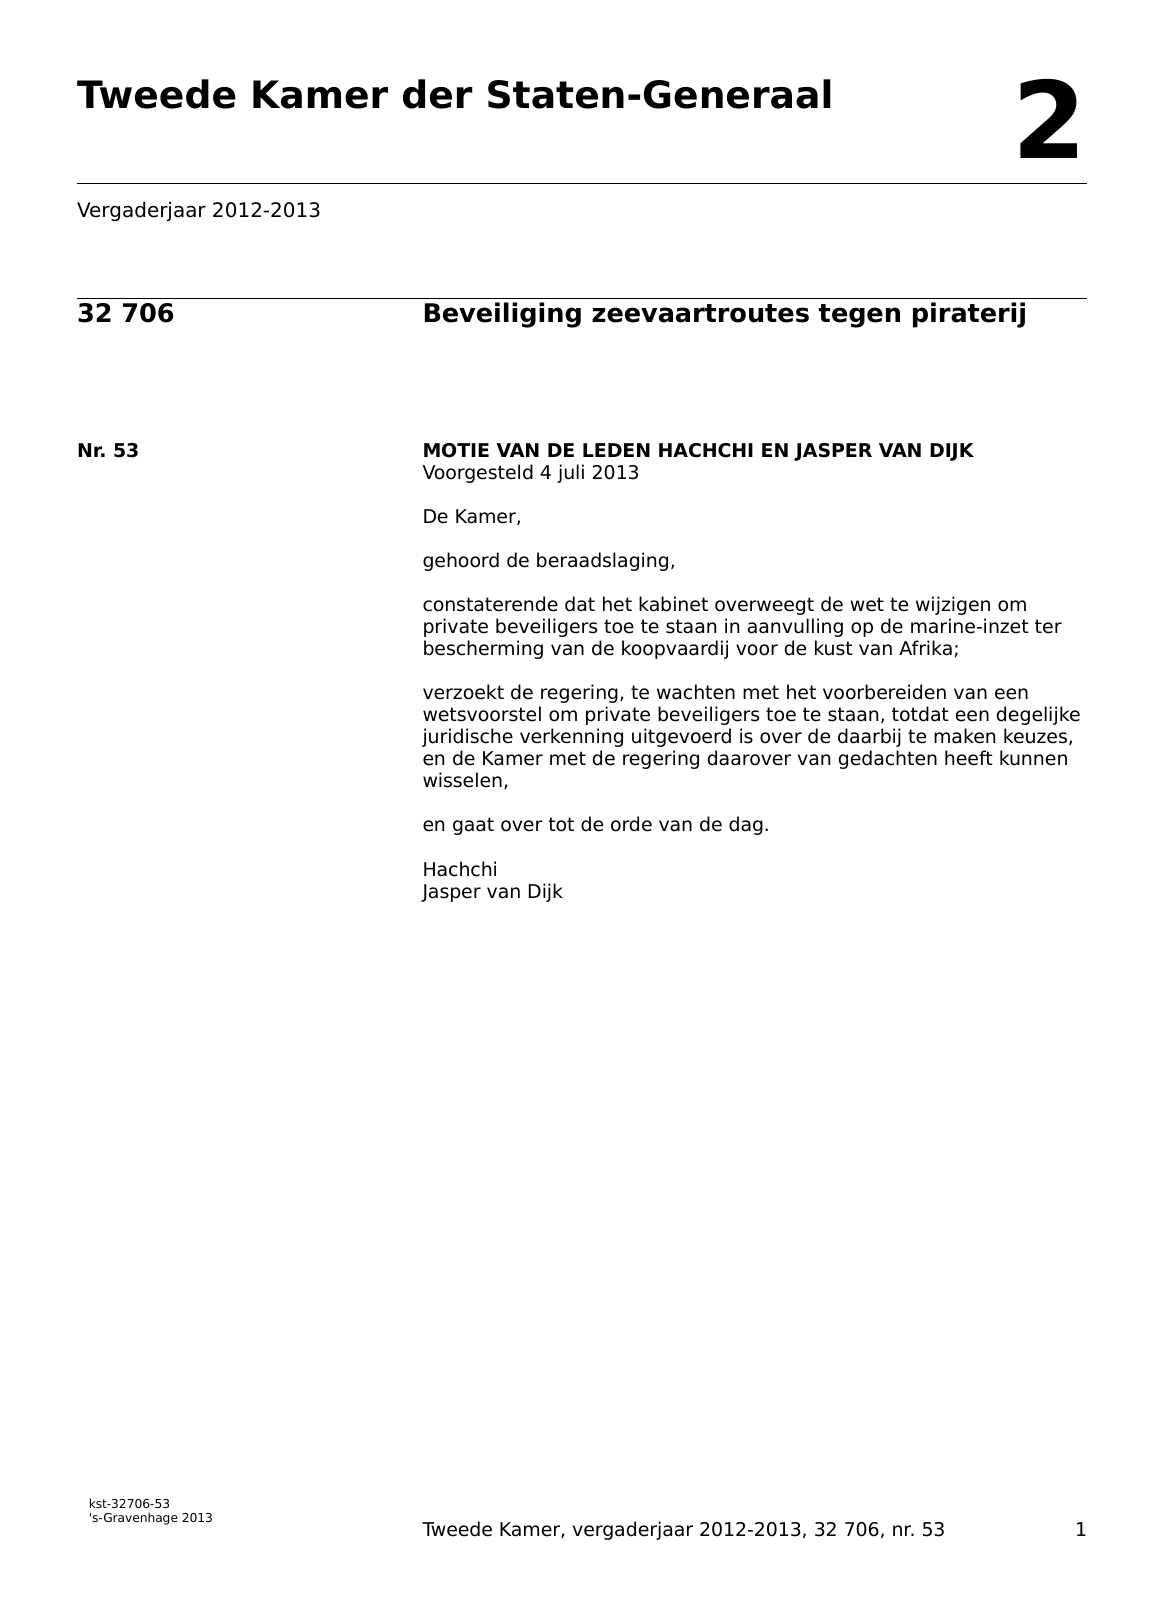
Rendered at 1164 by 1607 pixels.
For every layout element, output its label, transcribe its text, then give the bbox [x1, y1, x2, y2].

text constaterende dat het kabinet overweegt de wet te wijzigen om private beveiligers toe te staan in aanvulling op de marine-inzet ter bescherming van de koopvaardij voor de kust van Afrika; [422, 594, 1087, 660]
text verzoekt de regering, te wachten met het voorbereiden van een wetsvoorstel om private beveiligers toe te staan, totdat een degelijke juridische verkenning uitgevoerd is over de daarbij te maken keuzes, en de Kamer met de regering daarover van gedachten heeft kunnen wisselen, [422, 682, 1087, 792]
subtitle Nr. 53 MOTIE VAN DE LEDEN HACHCHI EN JASPER VAN DIJK [77, 440, 1087, 462]
text en gaat over tot de orde van de dag. [422, 814, 1087, 836]
text Jasper van Dijk [422, 881, 1087, 902]
text gehoord de beraadslaging, [422, 550, 1087, 572]
text Voorgesteld 4 juli 2013 [422, 462, 1087, 484]
table_header Tweede Kamer der Staten-Generaal [77, 59, 886, 183]
table_cell Vergaderjaar 2012-2013 [77, 184, 1087, 298]
text 's-Gravenhage 2013 [88, 1511, 323, 1525]
text Hachchi [422, 858, 1087, 881]
subtitle 32 706 Beveiliging zeevaartroutes tegen piraterij [77, 299, 1087, 329]
table_header 2 [886, 59, 1087, 183]
text kst-32706-53 [88, 1497, 323, 1511]
text De Kamer, [422, 506, 1087, 528]
